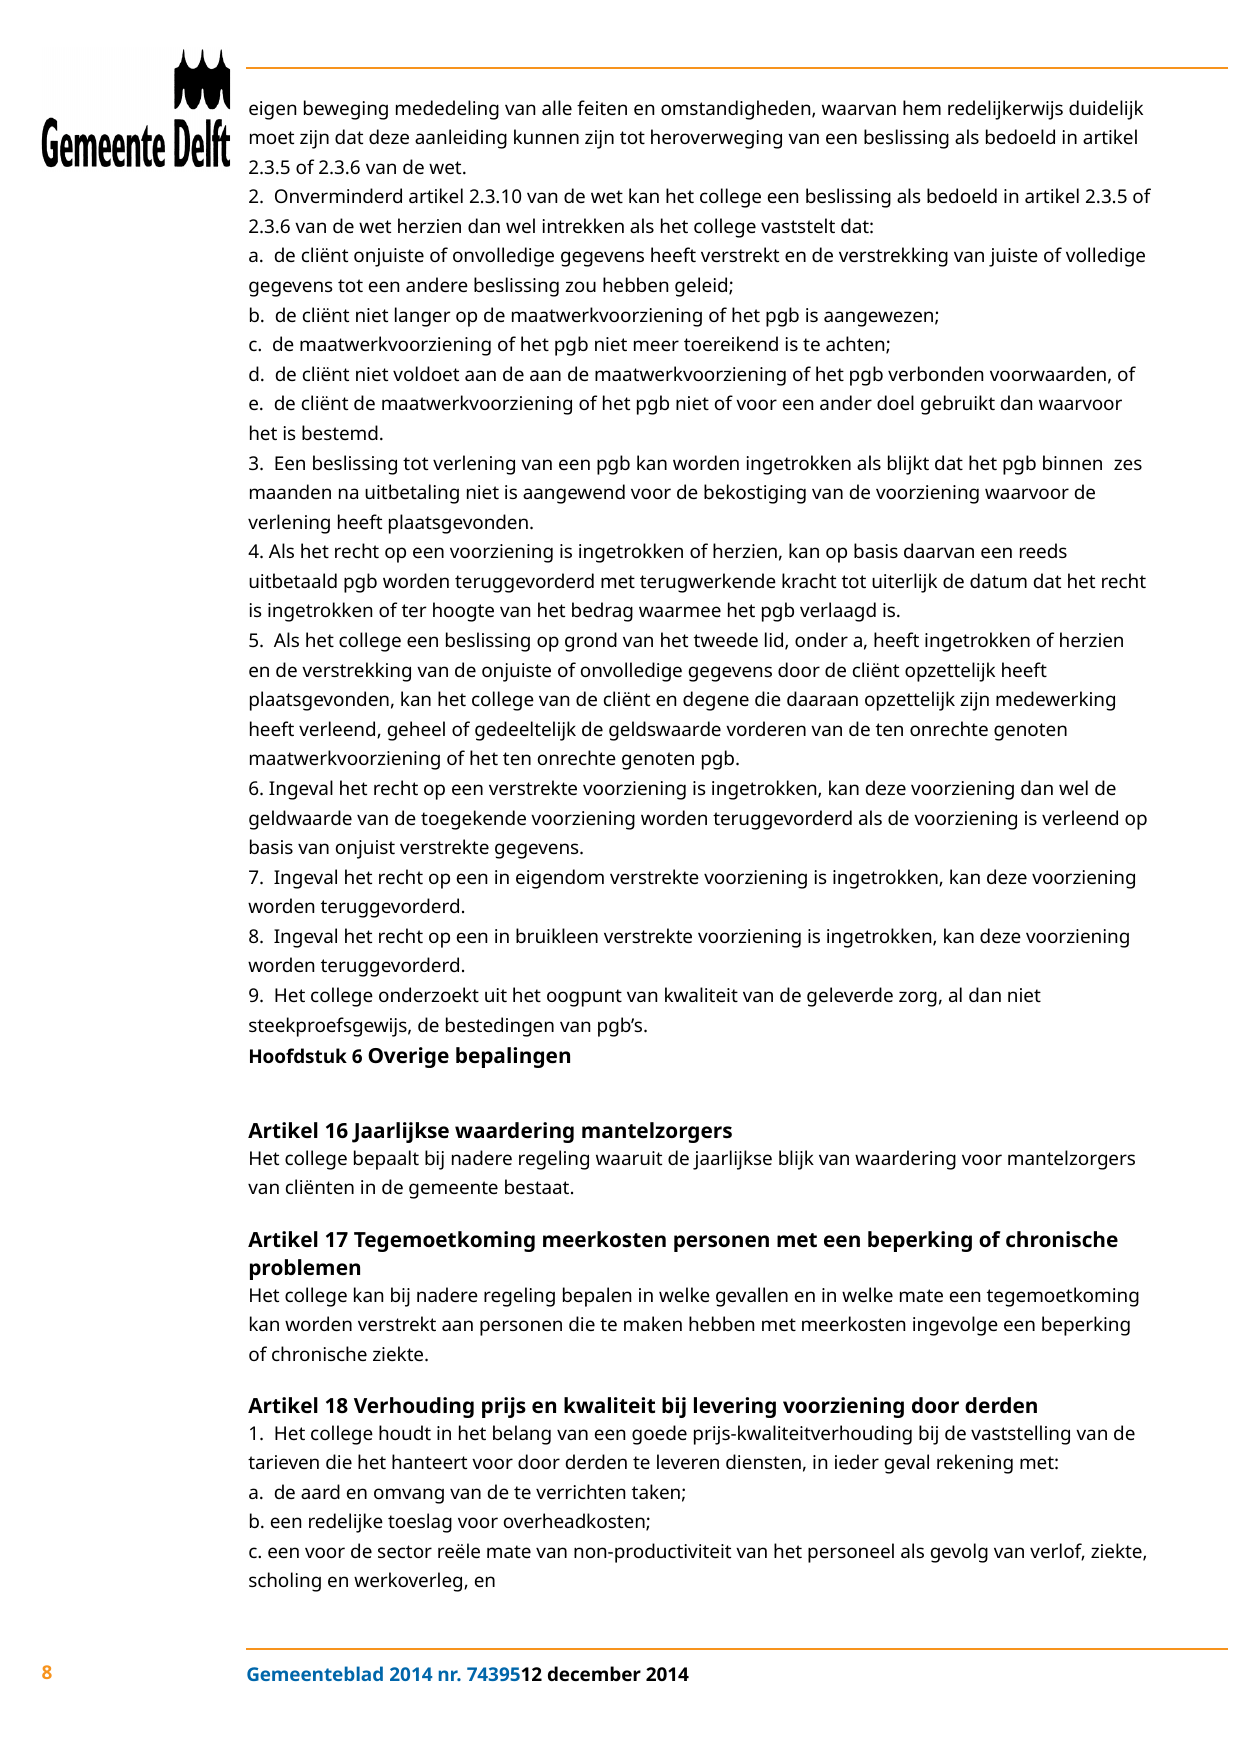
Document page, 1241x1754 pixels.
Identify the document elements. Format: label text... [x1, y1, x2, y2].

text 9. Het college onderzoekt uit het oogpunt van kwaliteit van de geleverde zorg, al dan niet steekproefsgewijs, de bestedingen van pgb’s. [248, 982, 1152, 1038]
text 3. Een beslissing tot verlening van een pgb kan worden ingetrokken als blijkt dat het pgb binnen zes maanden na uitbetaling niet is aangewend voor de bekostiging van de voorziening waarvoor de verlening heeft plaatsgevonden. [248, 450, 1152, 535]
text b. de cliënt niet langer op de maatwerkvoorziening of het pgb is aangewezen; [248, 302, 1152, 328]
text Hoofdstuk 6 Overige bepalingen [248, 1041, 1152, 1070]
text Het college kan bij nadere regeling bepalen in welke gevallen en in welke mate een tegemoetkoming kan worden verstrekt aan personen die te maken hebben met meerkosten ingevolge een beperking of chronische ziekte. [248, 1282, 1152, 1367]
text 7. Ingeval het recht op een in eigendom verstrekte voorziening is ingetrokken, kan deze voorziening worden teruggevorderd. [248, 864, 1152, 919]
text Het college bepaalt bij nadere regeling waaruit de jaarlijkse blijk van waardering voor mantelzorgers van cliënten in de gemeente bestaat. [248, 1145, 1152, 1200]
text 2. Onverminderd artikel 2.3.10 van de wet kan het college een beslissing als bedoeld in artikel 2.3.5 of 2.3.6 van de wet herzien dan wel intrekken als het college vaststelt dat: [248, 183, 1152, 239]
text 4. Als het recht op een voorziening is ingetrokken of herzien, kan op basis daarvan een reeds uitbetaald pgb worden teruggevorderd met terugwerkende kracht tot uiterlijk de datum dat het recht is ingetrokken of ter hoogte van het bedrag waarmee het pgb verlaagd is. [248, 538, 1152, 623]
picture [41, 47, 231, 172]
text 8. Ingeval het recht op een in bruikleen verstrekte voorziening is ingetrokken, kan deze voorziening worden teruggevorderd. [248, 923, 1152, 978]
text Artikel 16 Jaarlijkse waardering mantelzorgers [248, 1116, 1152, 1145]
text 1. Het college houdt in het belang van een goede prijs-kwaliteitverhouding bij de vaststelling van de tarieven die het hanteert voor door derden te leveren diensten, in ieder geval rekening met: [248, 1420, 1152, 1475]
text d. de cliënt niet voldoet aan de aan de maatwerkvoorziening of het pgb verbonden voorwaarden, of [248, 361, 1152, 387]
text 6. Ingeval het recht op een verstrekte voorziening is ingetrokken, kan deze voorziening dan wel de geldwaarde van de toegekende voorziening worden teruggevorderd als de voorziening is verleend op basis van onjuist verstrekte gegevens. [248, 775, 1152, 860]
text b. een redelijke toeslag voor overheadkosten; [248, 1508, 1152, 1534]
text eigen beweging mededeling van alle feiten en omstandigheden, waarvan hem redelijkerwijs duidelijk moet zijn dat deze aanleiding kunnen zijn tot heroverweging van een beslissing als bedoeld in artikel 2.3.5 of 2.3.6 van de wet. [248, 95, 1152, 180]
text Artikel 18 Verhouding prijs en kwaliteit bij levering voorziening door derden [248, 1391, 1152, 1420]
text Artikel 17 Tegemoetkoming meerkosten personen met een beperking of chronische problemen [248, 1225, 1152, 1282]
text c. een voor de sector reële mate van non-productiviteit van het personeel als gevolg van verlof, ziekte, scholing en werkoverleg, en [248, 1538, 1152, 1593]
text e. de cliënt de maatwerkvoorziening of het pgb niet of voor een ander doel gebruikt dan waarvoor het is bestemd. [248, 391, 1152, 446]
text a. de aard en omvang van de te verrichten taken; [248, 1479, 1152, 1505]
text a. de cliënt onjuiste of onvolledige gegevens heeft verstrekt en de verstrekking van juiste of volledige gegevens tot een andere beslissing zou hebben geleid; [248, 243, 1152, 298]
text 5. Als het college een beslissing op grond van het tweede lid, onder a, heeft ingetrokken of herzien en de verstrekking van de onjuiste of onvolledige gegevens door de cliënt opzettelijk heeft plaatsgevonden, kan het college van de cliënt en degene die daaraan opzettelijk zijn medewerking heeft verleend, geheel of gedeeltelijk de geldswaarde vorderen van de ten onrechte genoten maatwerkvoorziening of het ten onrechte genoten pgb. [248, 627, 1152, 771]
text c. de maatwerkvoorziening of het pgb niet meer toereikend is te achten; [248, 331, 1152, 357]
